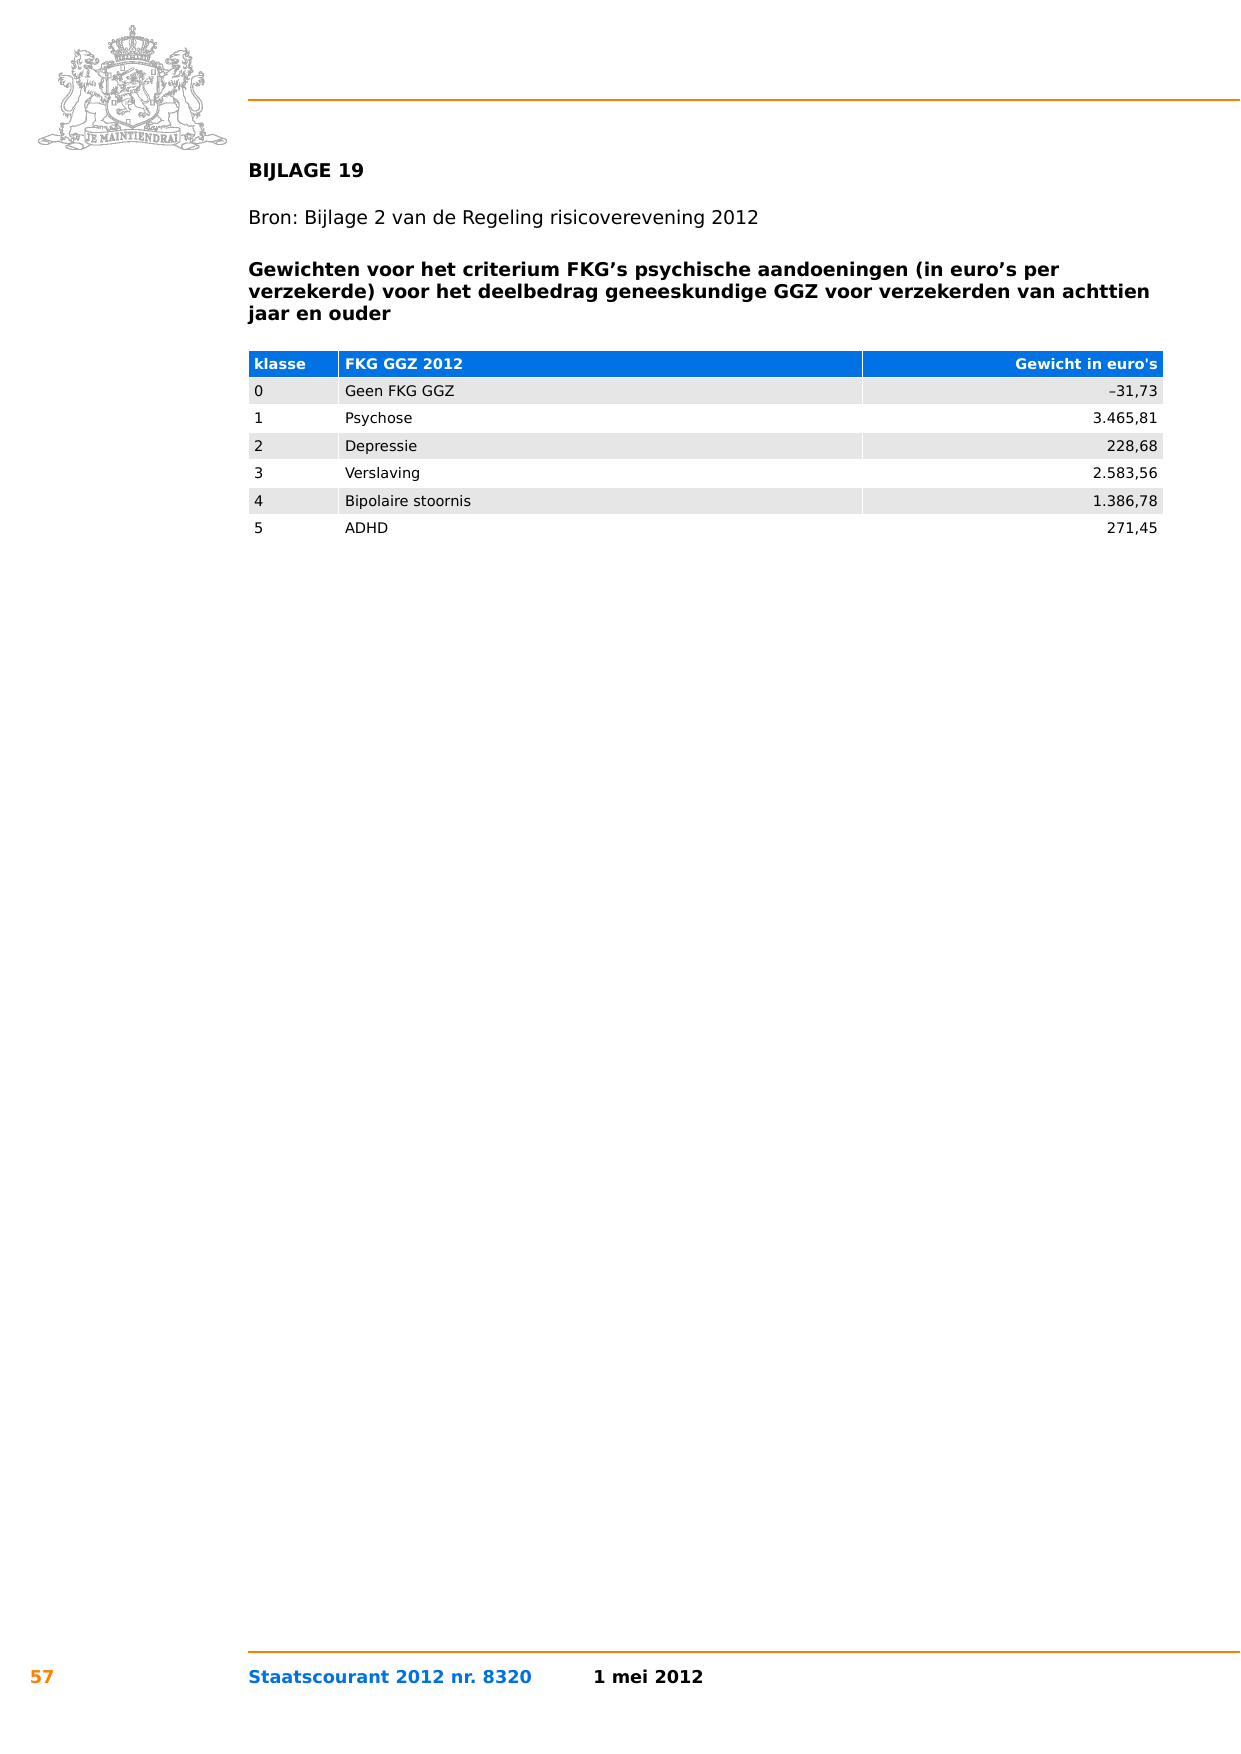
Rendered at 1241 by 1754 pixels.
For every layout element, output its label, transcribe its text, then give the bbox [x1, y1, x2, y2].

table_header klasse [249, 351, 338, 377]
table_cell 3.465,81 [863, 406, 1163, 432]
subtitle BIJLAGE 19 [248, 160, 1163, 182]
table_cell Bipolaire stoornis [339, 488, 862, 514]
subtitle Gewichten voor het criterium FKG’s psychische aandoeningen (in euro’s per verzekerde) voor het deelbedrag geneeskundige GGZ voor verzekerden van achttien jaar en ouder [248, 259, 1163, 325]
table_header Gewicht in euro's [863, 351, 1163, 377]
table_cell ADHD [339, 515, 862, 542]
table_cell 2.583,56 [863, 460, 1163, 487]
table_cell 271,45 [863, 515, 1163, 542]
table_cell –31,73 [863, 378, 1163, 404]
table_cell Geen FKG GGZ [339, 378, 862, 404]
table_cell 3 [249, 460, 338, 487]
table_cell 228,68 [863, 433, 1163, 459]
picture [38, 25, 227, 150]
table_cell Verslaving [339, 460, 862, 487]
table_header FKG GGZ 2012 [339, 351, 862, 377]
table_cell 5 [249, 515, 338, 542]
table_cell 1 [249, 406, 338, 432]
table_cell Psychose [339, 406, 862, 432]
text Bron: Bijlage 2 van de Regeling risicoverevening 2012 [248, 207, 1163, 229]
table_cell 1.386,78 [863, 488, 1163, 514]
table_cell 4 [249, 488, 338, 514]
table_cell 2 [249, 433, 338, 459]
table_cell Depressie [339, 433, 862, 459]
table_cell 0 [249, 378, 338, 404]
